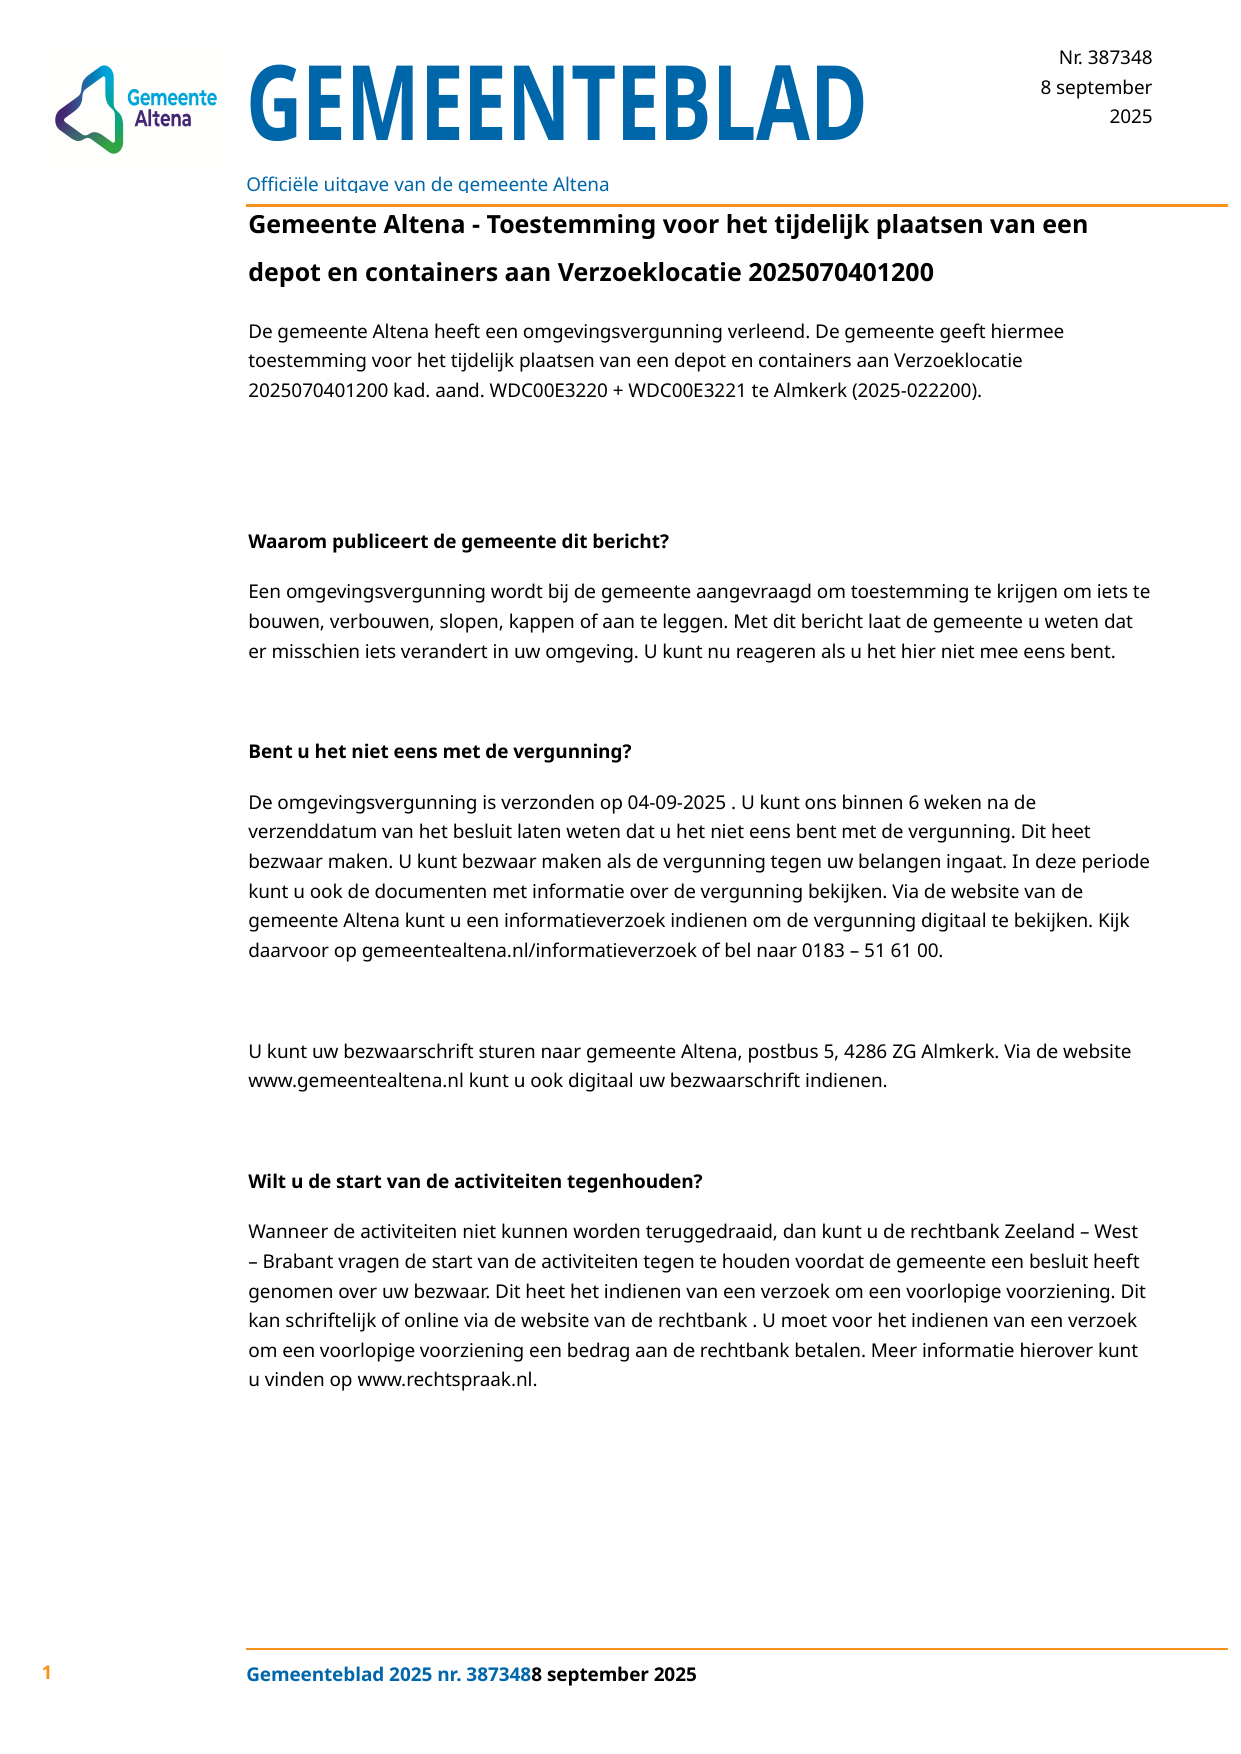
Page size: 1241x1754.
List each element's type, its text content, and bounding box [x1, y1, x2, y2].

text Bent u het niet eens met de vergunning? [248, 739, 1152, 764]
text U kunt uw bezwaarschrift sturen naar gemeente Altena, postbus 5, 4286 ZG Almkerk. Via de website www.gemeentealtena.nl kunt u ook digitaal uw bezwaarschrift indienen. [248, 1038, 1152, 1093]
text Waarom publiceert de gemeente dit bericht? [248, 528, 1152, 554]
text Wilt u de start van de activiteiten tegenhouden? [248, 1168, 1152, 1194]
text De gemeente Altena heeft een omgevingsvergunning verleend. De gemeente geeft hiermee toestemming voor het tijdelijk plaatsen van een depot en containers aan Verzoeklocatie 2025070401200 kad. aand. WDC00E3220 + WDC00E3221 te Almkerk (2025-022200). [248, 318, 1152, 403]
text De omgevingsvergunning is verzonden op 04-09-2025 . U kunt ons binnen 6 weken na de verzenddatum van het besluit laten weten dat u het niet eens bent met de vergunning. Dit heet bezwaar maken. U kunt bezwaar maken als de vergunning tegen uw belangen ingaat. In deze periode kunt u ook de documenten met informatie over de vergunning bekijken. Via de website van de gemeente Altena kunt u een informatieverzoek indienen om de vergunning digitaal te bekijken. Kijk daarvoor op gemeentealtena.nl/informatieverzoek of bel naar 0183 – 51 61 00. [248, 789, 1152, 963]
picture [41, 47, 231, 172]
text Gemeente Altena - Toestemming voor het tijdelijk plaatsen van een depot en containers aan Verzoeklocatie 2025070401200 [248, 207, 1152, 288]
text Wanneer de activiteiten niet kunnen worden teruggedraaid, dan kunt u de rechtbank Zeeland – West – Brabant vragen de start van de activiteiten tegen te houden voordat de gemeente een besluit heeft genomen over uw bezwaar. Dit heet het indienen van een verzoek om een voorlopige voorziening. Dit kan schriftelijk of online via de website van de rechtbank . U moet voor het indienen van een verzoek om een voorlopige voorziening een bedrag aan de rechtbank betalen. Meer informatie hierover kunt u vinden op www.rechtspraak.nl. [248, 1219, 1152, 1392]
text Een omgevingsvergunning wordt bij de gemeente aangevraagd om toestemming te krijgen om iets te bouwen, verbouwen, slopen, kappen of aan te leggen. Met dit bericht laat de gemeente u weten dat er misschien iets verandert in uw omgeving. U kunt nu reageren als u het hier niet mee eens bent. [248, 579, 1152, 664]
